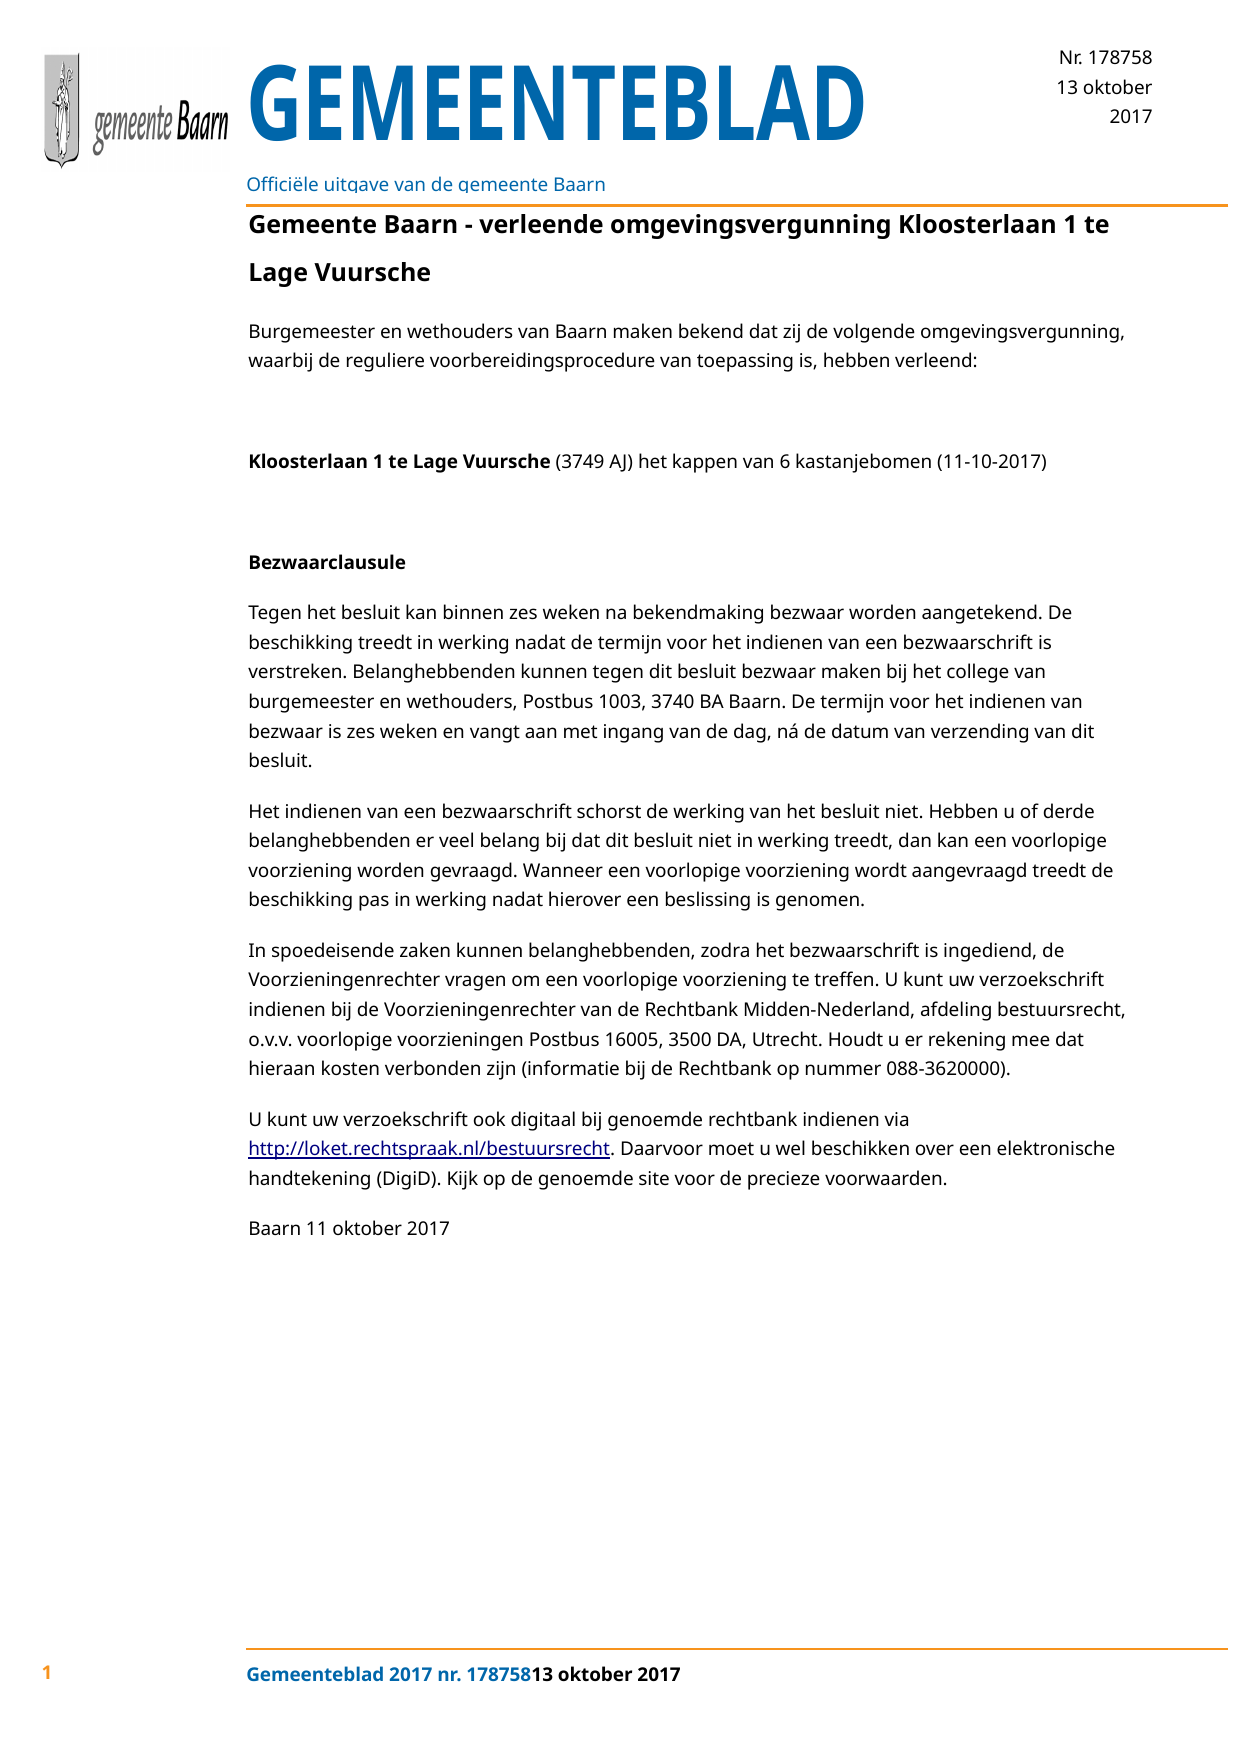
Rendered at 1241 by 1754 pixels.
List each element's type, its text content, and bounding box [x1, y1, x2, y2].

text Baarn 11 oktober 2017 [248, 1215, 1152, 1241]
text Gemeente Baarn - verleende omgevingsvergunning Kloosterlaan 1 te Lage Vuursche [248, 207, 1152, 288]
text U kunt uw verzoekschrift ook digitaal bij genoemde rechtbank indienen via http://loket.rechtspraak.nl/bestuursrecht. Daarvoor moet u wel beschikken over een elektronische handtekening (DigiD). Kijk op de genoemde site voor de precieze voorwaarden. [248, 1106, 1152, 1191]
text Kloosterlaan 1 te Lage Vuursche (3749 AJ) het kappen van 6 kastanjebomen (11-10-2017) [248, 448, 1152, 474]
text Burgemeester en wethouders van Baarn maken bekend dat zij de volgende omgevingsvergunning, waarbij de reguliere voorbereidingsprocedure van toepassing is, hebben verleend: [248, 318, 1152, 373]
picture [41, 47, 231, 172]
text Het indienen van een bezwaarschrift schorst de werking van het besluit niet. Hebben u of derde belanghebbenden er veel belang bij dat dit besluit niet in werking treedt, dan kan een voorlopige voorziening worden gevraagd. Wanneer een voorlopige voorziening wordt aangevraagd treedt de beschikking pas in werking nadat hierover een beslissing is genomen. [248, 798, 1152, 912]
text Bezwaarclausule [248, 549, 1152, 575]
text In spoedeisende zaken kunnen belanghebbenden, zodra het bezwaarschrift is ingediend, de Voorzieningenrechter vragen om een voorlopige voorziening te treffen. U kunt uw verzoekschrift indienen bij de Voorzieningenrechter van de Rechtbank Midden-Nederland, afdeling bestuursrecht, o.v.v. voorlopige voorzieningen Postbus 16005, 3500 DA, Utrecht. Houdt u er rekening mee dat hieraan kosten verbonden zijn (informatie bij de Rechtbank op nummer 088-3620000). [248, 937, 1152, 1081]
text Tegen het besluit kan binnen zes weken na bekendmaking bezwaar worden aangetekend. De beschikking treedt in werking nadat de termijn voor het indienen van een bezwaarschrift is verstreken. Belanghebbenden kunnen tegen dit besluit bezwaar maken bij het college van burgemeester en wethouders, Postbus 1003, 3740 BA Baarn. De termijn voor het indienen van bezwaar is zes weken en vangt aan met ingang van de dag, ná de datum van verzending van dit besluit. [248, 599, 1152, 773]
